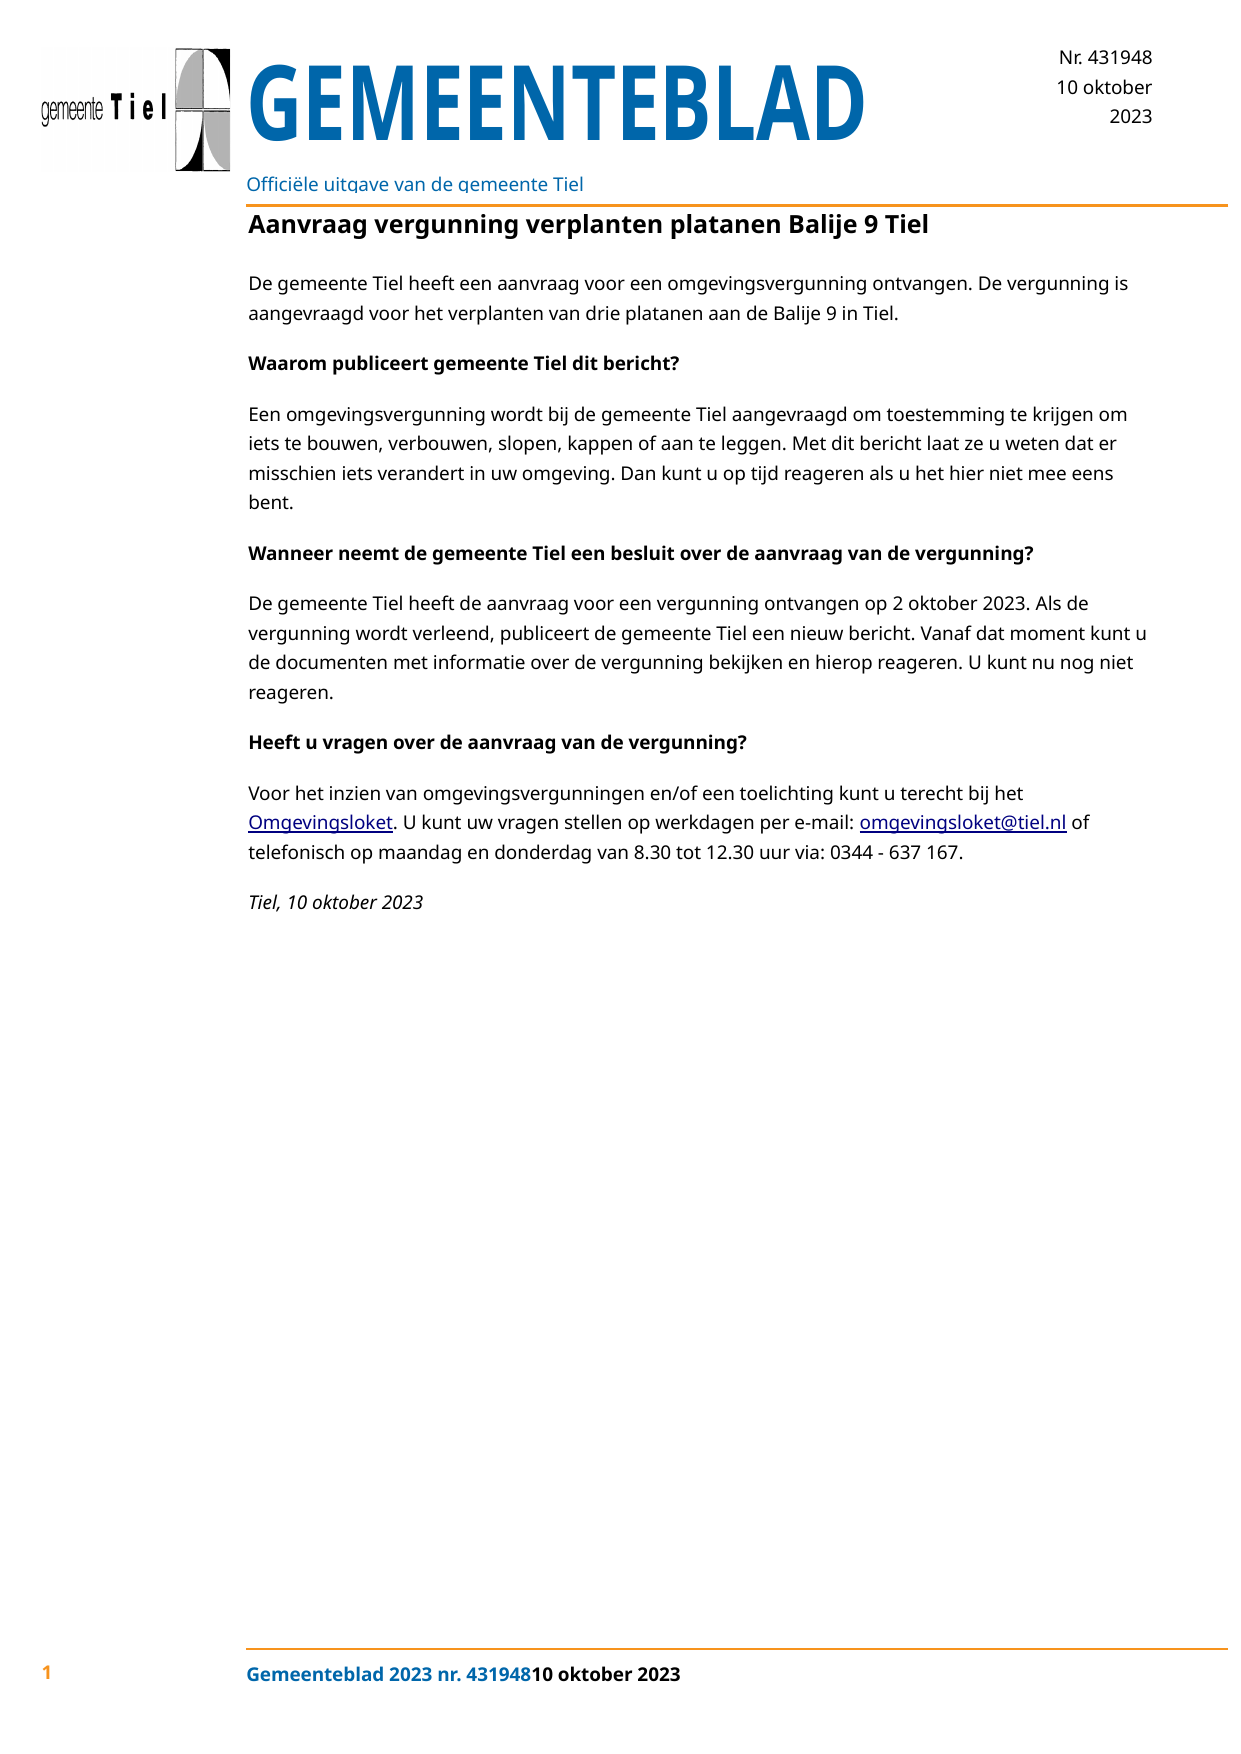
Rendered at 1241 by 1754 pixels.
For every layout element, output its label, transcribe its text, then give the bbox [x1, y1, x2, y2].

text De gemeente Tiel heeft de aanvraag voor een vergunning ontvangen op 2 oktober 2023. Als de vergunning wordt verleend, publiceert de gemeente Tiel een nieuw bericht. Vanaf dat moment kunt u de documenten met informatie over de vergunning bekijken en hierop reageren. U kunt nu nog niet reageren. [248, 590, 1152, 705]
text Aanvraag vergunning verplanten platanen Balije 9 Tiel [248, 207, 1152, 241]
text Wanneer neemt de gemeente Tiel een besluit over de aanvraag van de vergunning? [248, 540, 1152, 566]
text De gemeente Tiel heeft een aanvraag voor een omgevingsvergunning ontvangen. De vergunning is aangevraagd voor het verplanten van drie platanen aan de Balije 9 in Tiel. [248, 270, 1152, 326]
picture [41, 47, 231, 172]
text Heeft u vragen over de aanvraag van de vergunning? [248, 729, 1152, 755]
text Waarom publiceert gemeente Tiel dit bericht? [248, 350, 1152, 376]
text Voor het inzien van omgevingsvergunningen en/of een toelichting kunt u terecht bij het Omgevingsloket. U kunt uw vragen stellen op werkdagen per e-mail: omgevingsloket@tiel.nl of telefonisch op maandag en donderdag van 8.30 tot 12.30 uur via: 0344 - 637 167. [248, 780, 1152, 865]
text Tiel, 10 oktober 2023 [248, 889, 1152, 915]
text Een omgevingsvergunning wordt bij de gemeente Tiel aangevraagd om toestemming te krijgen om iets te bouwen, verbouwen, slopen, kappen of aan te leggen. Met dit bericht laat ze u weten dat er misschien iets verandert in uw omgeving. Dan kunt u op tijd reageren als u het hier niet mee eens bent. [248, 401, 1152, 515]
